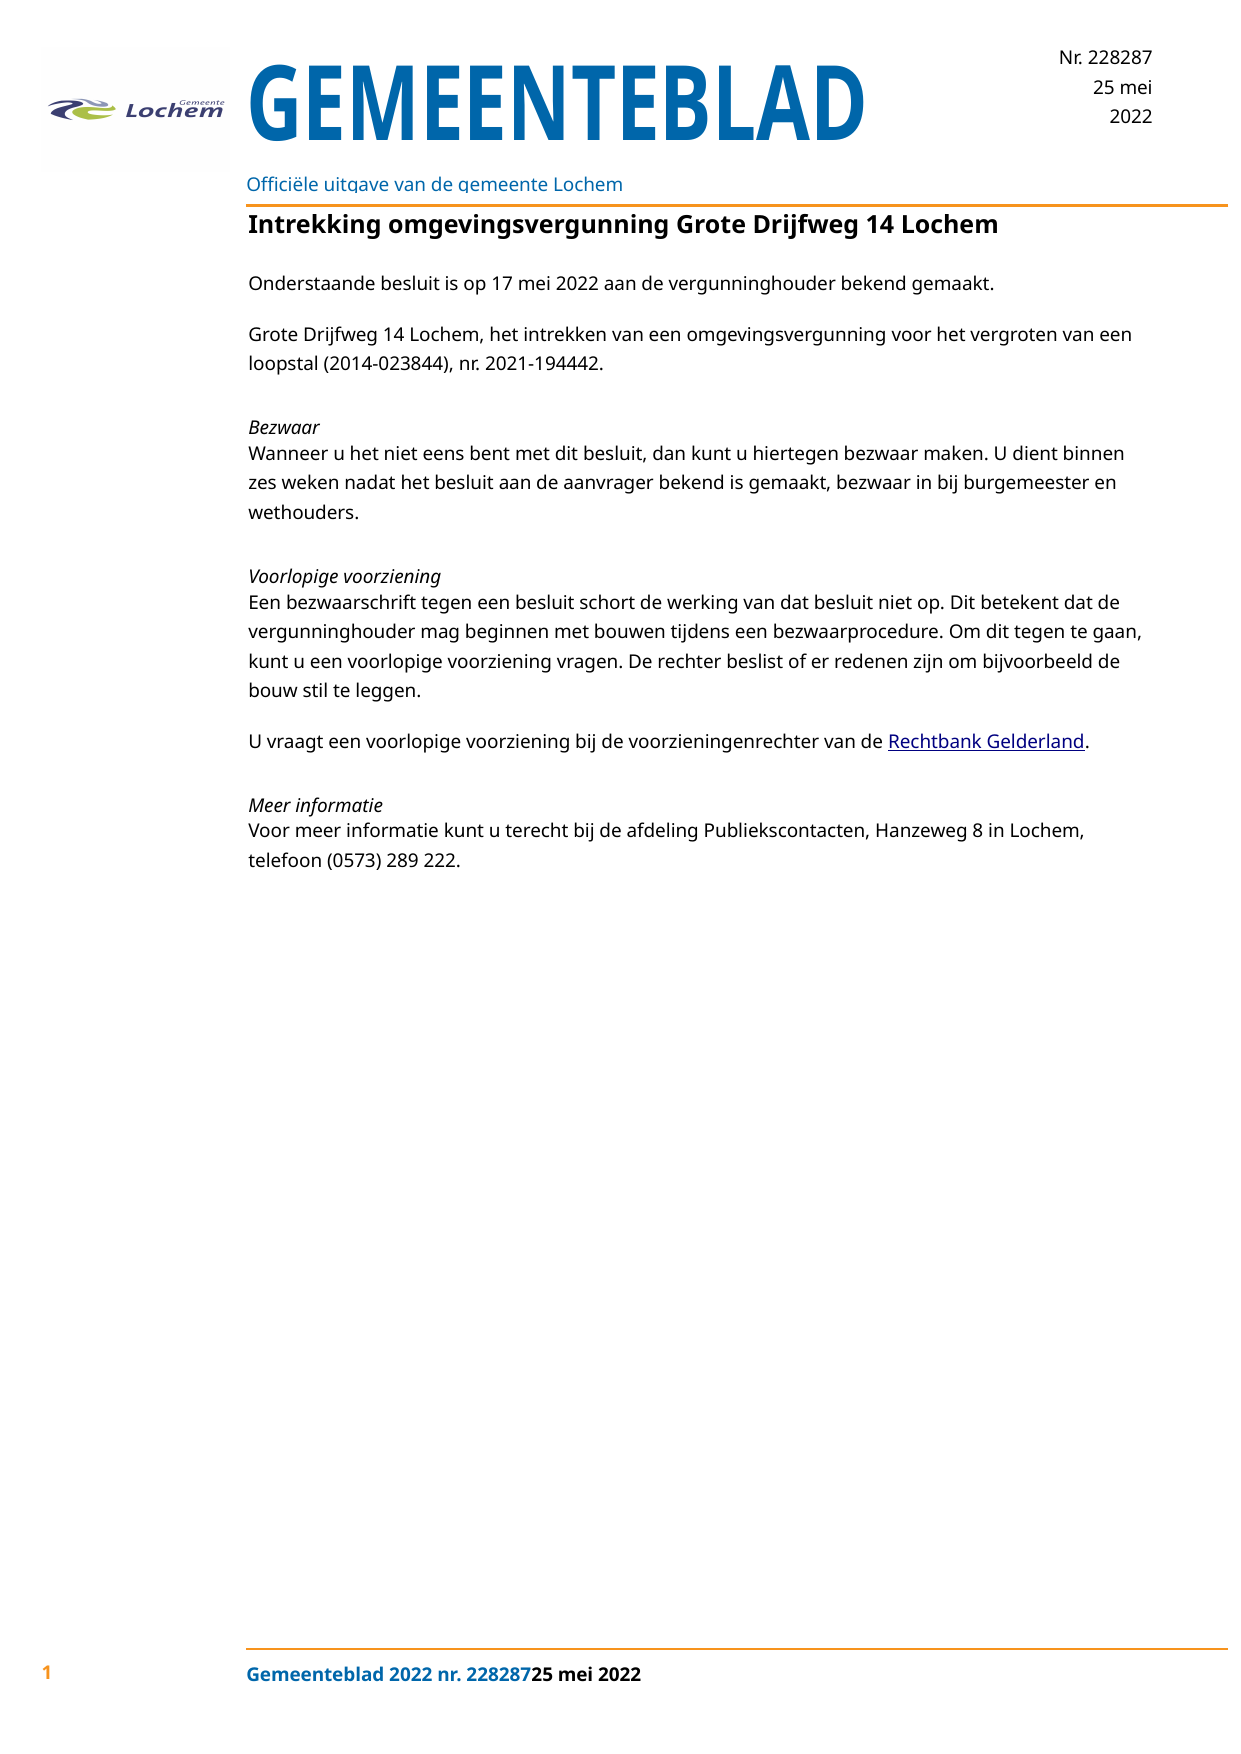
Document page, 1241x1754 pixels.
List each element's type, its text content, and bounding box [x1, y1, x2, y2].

text Bezwaar [248, 414, 1152, 440]
text Onderstaande besluit is op 17 mei 2022 aan de vergunninghouder bekend gemaakt. [248, 270, 1152, 296]
text Voorlopige voorziening [248, 563, 1152, 589]
text Grote Drijfweg 14 Lochem, het intrekken van een omgevingsvergunning voor het vergroten van een loopstal (2014-023844), nr. 2021-194442. [248, 321, 1152, 376]
text Intrekking omgevingsvergunning Grote Drijfweg 14 Lochem [248, 207, 1152, 241]
text Voor meer informatie kunt u terecht bij de afdeling Publiekscontacten, Hanzeweg 8 in Lochem, telefoon (0573) 289 222. [248, 818, 1152, 873]
text Een bezwaarschrift tegen een besluit schort de werking van dat besluit niet op. Dit betekent dat de vergunninghouder mag beginnen met bouwen tijdens een bezwaarprocedure. Om dit tegen te gaan, kunt u een voorlopige voorziening vragen. De rechter beslist of er redenen zijn om bijvoorbeeld de bouw stil te leggen. [248, 589, 1152, 703]
picture [41, 47, 231, 172]
text Wanneer u het niet eens bent met dit besluit, dan kunt u hiertegen bezwaar maken. U dient binnen zes weken nadat het besluit aan de aanvrager bekend is gemaakt, bezwaar in bij burgemeester en wethouders. [248, 440, 1152, 525]
text Meer informatie [248, 792, 1152, 818]
text U vraagt een voorlopige voorziening bij de voorzieningenrechter van de Rechtbank Gelderland. [248, 728, 1152, 754]
